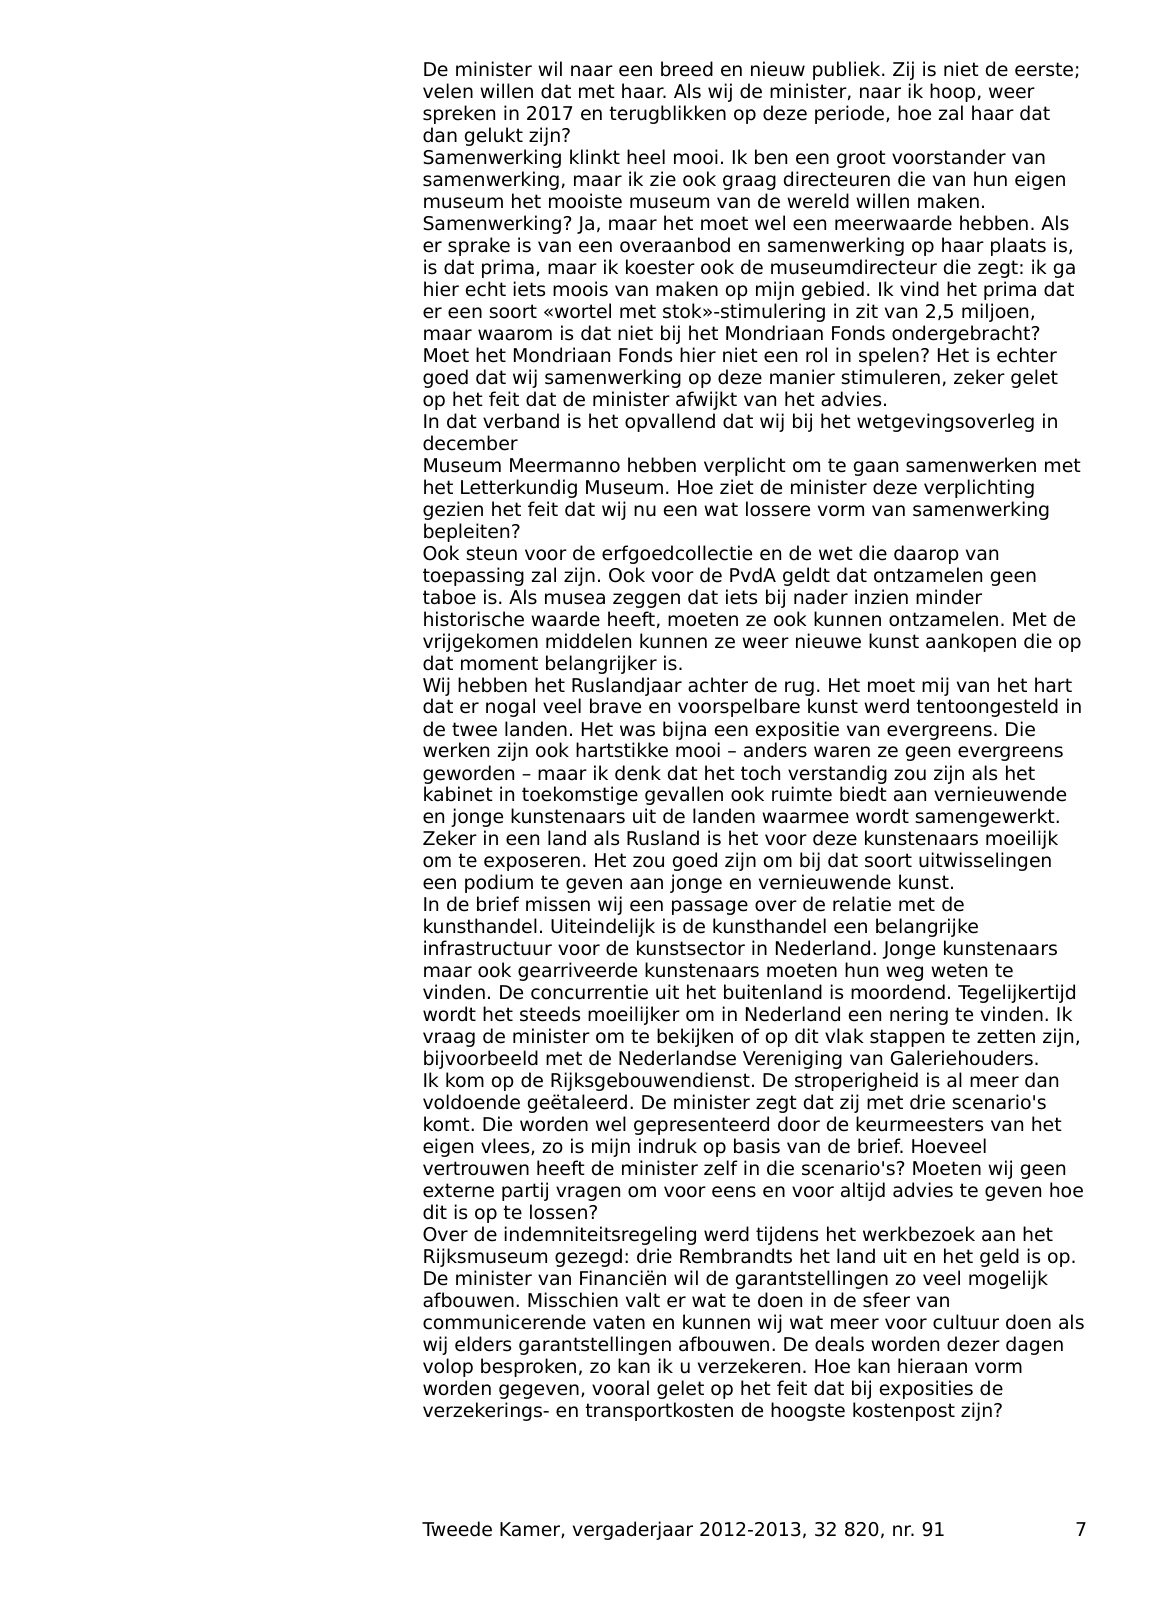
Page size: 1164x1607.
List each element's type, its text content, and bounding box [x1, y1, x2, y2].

text Ik kom op de Rijksgebouwendienst. De stroperigheid is al meer dan voldoende geëtaleerd. De minister zegt dat zij met drie scenario's komt. Die worden wel gepresenteerd door de keurmeesters van het eigen vlees, zo is mijn indruk op basis van de brief. Hoeveel vertrouwen heeft de minister zelf in die scenario's? Moeten wij geen externe partij vragen om voor eens en voor altijd advies te geven hoe dit is op te lossen? [422, 1070, 1087, 1224]
text In de brief missen wij een passage over de relatie met de kunsthandel. Uiteindelijk is de kunsthandel een belangrijke infrastructuur voor de kunstsector in Nederland. Jonge kunstenaars maar ook gearriveerde kunstenaars moeten hun weg weten te vinden. De concurrentie uit het buitenland is moordend. Tegelijkertijd wordt het steeds moeilijker om in Nederland een nering te vinden. Ik vraag de minister om te bekijken of op dit vlak stappen te zetten zijn, bijvoorbeeld met de Nederlandse Vereniging van Galeriehouders. [422, 894, 1087, 1070]
text De minister wil naar een breed en nieuw publiek. Zij is niet de eerste; velen willen dat met haar. Als wij de minister, naar ik hoop, weer spreken in 2017 en terugblikken op deze periode, hoe zal haar dat dan gelukt zijn? [422, 59, 1087, 147]
text Samenwerking klinkt heel mooi. Ik ben een groot voorstander van samenwerking, maar ik zie ook graag directeuren die van hun eigen museum het mooiste museum van de wereld willen maken. Samenwerking? Ja, maar het moet wel een meerwaarde hebben. Als er sprake is van een overaanbod en samenwerking op haar plaats is, is dat prima, maar ik koester ook de museumdirecteur die zegt: ik ga hier echt iets moois van maken op mijn gebied. Ik vind het prima dat er een soort «wortel met stok»-stimulering in zit van 2,5 miljoen, maar waarom is dat niet bij het Mondriaan Fonds ondergebracht? Moet het Mondriaan Fonds hier niet een rol in spelen? Het is echter goed dat wij samenwerking op deze manier stimuleren, zeker gelet op het feit dat de minister afwijkt van het advies. [422, 147, 1087, 411]
text Museum Meermanno hebben verplicht om te gaan samenwerken met het Letterkundig Museum. Hoe ziet de minister deze verplichting gezien het feit dat wij nu een wat lossere vorm van samenwerking bepleiten? [422, 455, 1087, 543]
text Over de indemniteitsregeling werd tijdens het werkbezoek aan het Rijksmuseum gezegd: drie Rembrandts het land uit en het geld is op. De minister van Financiën wil de garantstellingen zo veel mogelijk afbouwen. Misschien valt er wat te doen in de sfeer van communicerende vaten en kunnen wij wat meer voor cultuur doen als wij elders garantstellingen afbouwen. De deals worden dezer dagen volop besproken, zo kan ik u verzekeren. Hoe kan hieraan vorm worden gegeven, vooral gelet op het feit dat bij exposities de verzekerings- en transportkosten de hoogste kostenpost zijn? [422, 1224, 1087, 1422]
text Wij hebben het Ruslandjaar achter de rug. Het moet mij van het hart dat er nogal veel brave en voorspelbare kunst werd tentoongesteld in de twee landen. Het was bijna een expositie van evergreens. Die werken zijn ook hartstikke mooi – anders waren ze geen evergreens geworden – maar ik denk dat het toch verstandig zou zijn als het kabinet in toekomstige gevallen ook ruimte biedt aan vernieuwende en jonge kunstenaars uit de landen waarmee wordt samengewerkt. Zeker in een land als Rusland is het voor deze kunstenaars moeilijk om te exposeren. Het zou goed zijn om bij dat soort uitwisselingen een podium te geven aan jonge en vernieuwende kunst. [422, 674, 1087, 894]
text Ook steun voor de erfgoedcollectie en de wet die daarop van toepassing zal zijn. Ook voor de PvdA geldt dat ontzamelen geen taboe is. Als musea zeggen dat iets bij nader inzien minder historische waarde heeft, moeten ze ook kunnen ontzamelen. Met de vrijgekomen middelen kunnen ze weer nieuwe kunst aankopen die op dat moment belangrijker is. [422, 543, 1087, 674]
text In dat verband is het opvallend dat wij bij het wetgevingsoverleg in december [422, 411, 1087, 455]
